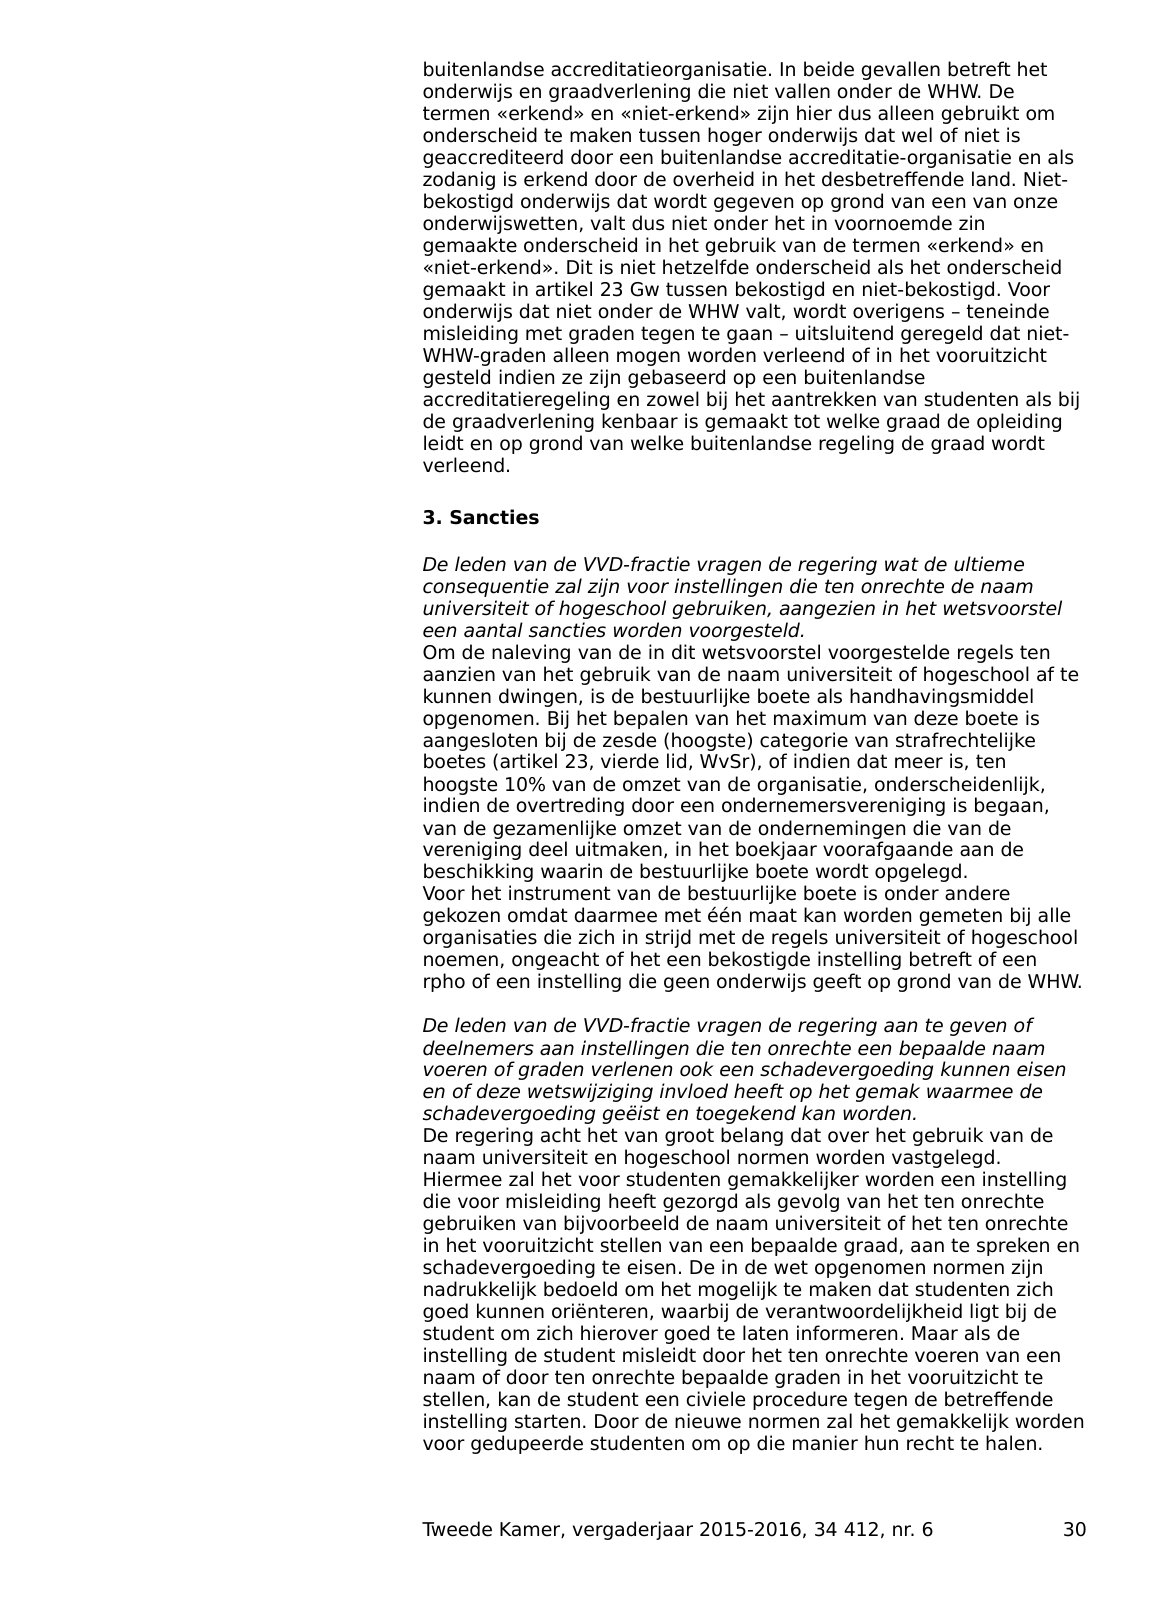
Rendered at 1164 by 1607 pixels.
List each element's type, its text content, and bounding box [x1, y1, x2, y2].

text De regering acht het van groot belang dat over het gebruik van de naam universiteit en hogeschool normen worden vastgelegd. Hiermee zal het voor studenten gemakkelijker worden een instelling die voor misleiding heeft gezorgd als gevolg van het ten onrechte gebruiken van bijvoorbeeld de naam universiteit of het ten onrechte in het vooruitzicht stellen van een bepaalde graad, aan te spreken en schadevergoeding te eisen. De in de wet opgenomen normen zijn nadrukkelijk bedoeld om het mogelijk te maken dat studenten zich goed kunnen oriënteren, waarbij de verantwoordelijkheid ligt bij de student om zich hierover goed te laten informeren. Maar als de instelling de student misleidt door het ten onrechte voeren van een naam of door ten onrechte bepaalde graden in het vooruitzicht te stellen, kan de student een civiele procedure tegen de betreffende instelling starten. Door de nieuwe normen zal het gemakkelijk worden voor gedupeerde studenten om op die manier hun recht te halen. [422, 1125, 1087, 1455]
subtitle 3. Sancties [422, 507, 1087, 529]
text Om de naleving van de in dit wetsvoorstel voorgestelde regels ten aanzien van het gebruik van de naam universiteit of hogeschool af te kunnen dwingen, is de bestuurlijke boete als handhavingsmiddel opgenomen. Bij het bepalen van het maximum van deze boete is aangesloten bij de zesde (hoogste) categorie van strafrechtelijke boetes (artikel 23, vierde lid, WvSr), of indien dat meer is, ten hoogste 10% van de omzet van de organisatie, onderscheidenlijk, indien de overtreding door een ondernemersvereniging is begaan, van de gezamenlijke omzet van de ondernemingen die van de vereniging deel uitmaken, in het boekjaar voorafgaande aan de beschikking waarin de bestuurlijke boete wordt opgelegd. [422, 642, 1087, 883]
text De leden van de VVD-fractie vragen de regering aan te geven of deelnemers aan instellingen die ten onrechte een bepaalde naam voeren of graden verlenen ook een schadevergoeding kunnen eisen en of deze wetswijziging invloed heeft op het gemak waarmee de schadevergoeding geëist en toegekend kan worden. [422, 1015, 1087, 1125]
text De leden van de VVD-fractie vragen de regering wat de ultieme consequentie zal zijn voor instellingen die ten onrechte de naam universiteit of hogeschool gebruiken, aangezien in het wetsvoorstel een aantal sancties worden voorgesteld. [422, 554, 1087, 642]
text Voor het instrument van de bestuurlijke boete is onder andere gekozen omdat daarmee met één maat kan worden gemeten bij alle organisaties die zich in strijd met de regels universiteit of hogeschool noemen, ongeacht of het een bekostigde instelling betreft of een rpho of een instelling die geen onderwijs geeft op grond van de WHW. [422, 883, 1087, 993]
text buitenlandse accreditatieorganisatie. In beide gevallen betreft het onderwijs en graadverlening die niet vallen onder de WHW. De termen «erkend» en «niet-erkend» zijn hier dus alleen gebruikt om onderscheid te maken tussen hoger onderwijs dat wel of niet is geaccrediteerd door een buitenlandse accreditatie-organisatie en als zodanig is erkend door de overheid in het desbetreffende land. Niet-bekostigd onderwijs dat wordt gegeven op grond van een van onze onderwijswetten, valt dus niet onder het in voornoemde zin gemaakte onderscheid in het gebruik van de termen «erkend» en «niet-erkend». Dit is niet hetzelfde onderscheid als het onderscheid gemaakt in artikel 23 Gw tussen bekostigd en niet-bekostigd. Voor onderwijs dat niet onder de WHW valt, wordt overigens – teneinde misleiding met graden tegen te gaan – uitsluitend geregeld dat niet-WHW-graden alleen mogen worden verleend of in het vooruitzicht gesteld indien ze zijn gebaseerd op een buitenlandse accreditatieregeling en zowel bij het aantrekken van studenten als bij de graadverlening kenbaar is gemaakt tot welke graad de opleiding leidt en op grond van welke buitenlandse regeling de graad wordt verleend. [422, 59, 1087, 477]
